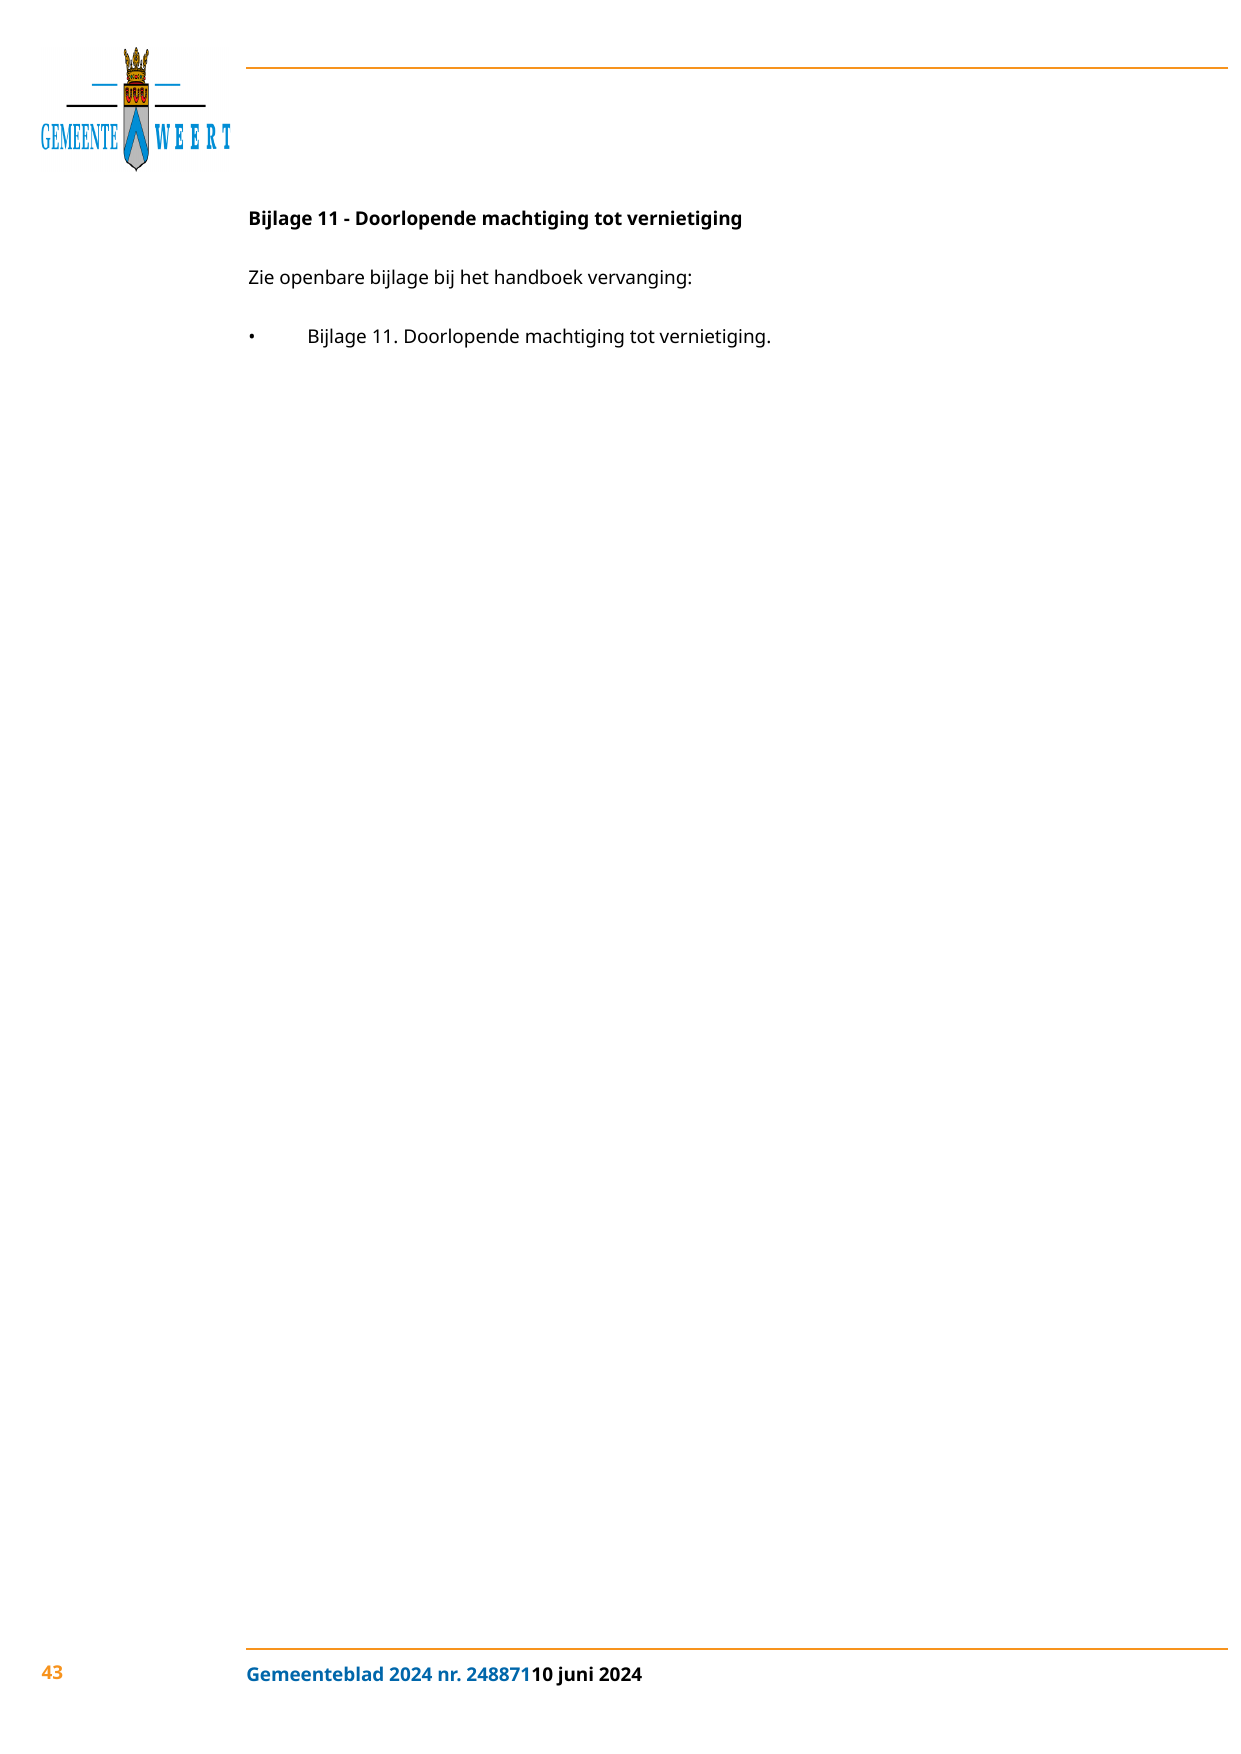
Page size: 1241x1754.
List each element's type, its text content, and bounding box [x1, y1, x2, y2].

table_cell [926, 146, 1152, 172]
table_cell [700, 146, 926, 172]
picture [41, 47, 231, 172]
text Bijlage 11 - Doorlopende machtiging tot vernietiging [248, 205, 1152, 231]
table_cell [474, 121, 700, 146]
table_cell [474, 146, 700, 172]
table_cell [700, 121, 926, 146]
table_cell [700, 95, 926, 121]
text Zie openbare bijlage bij het handboek vervanging: [248, 264, 1152, 290]
table_cell [248, 121, 474, 146]
table_cell [248, 146, 474, 172]
table_cell [474, 95, 700, 121]
table_cell [926, 121, 1152, 146]
list Bijlage 11. Doorlopende machtiging tot vernietiging. [248, 323, 1152, 349]
table_cell [248, 95, 474, 121]
table_cell [926, 95, 1152, 121]
